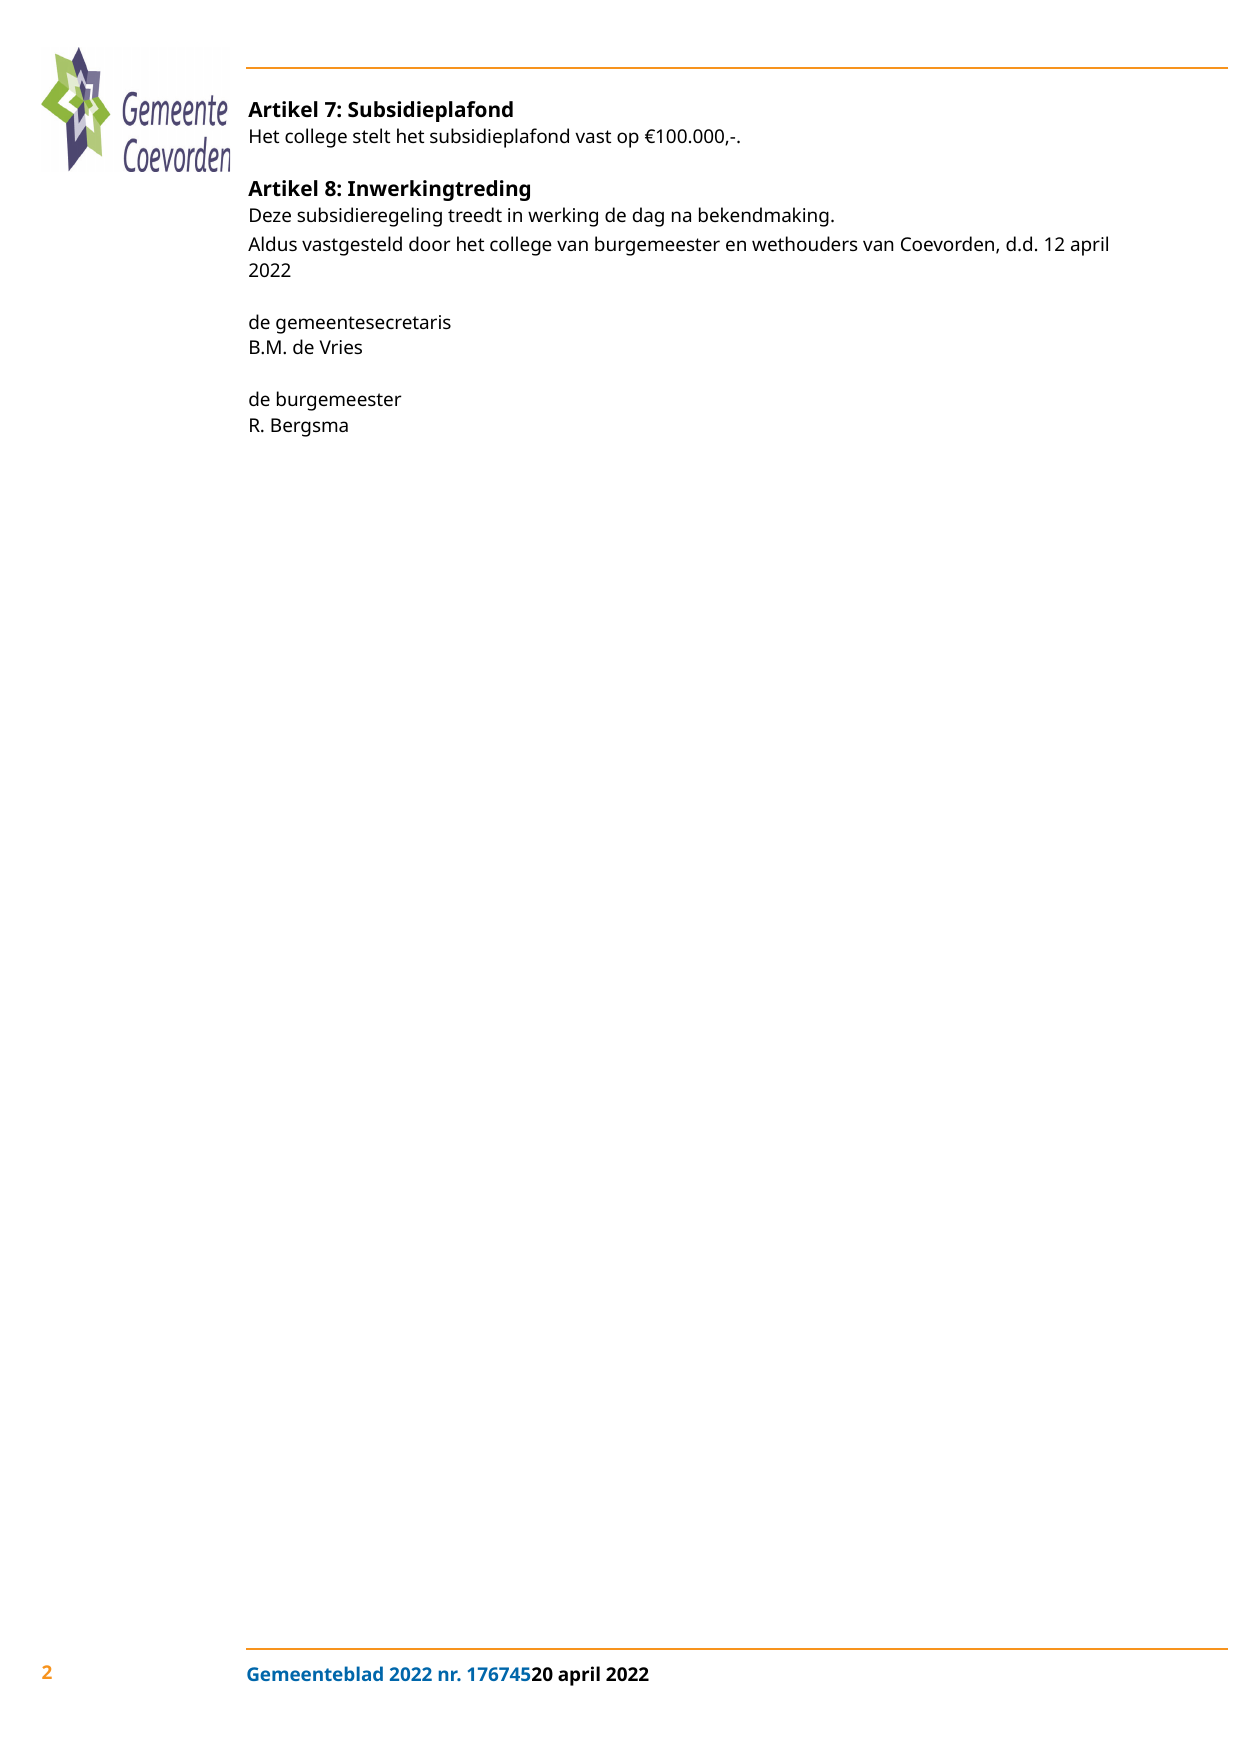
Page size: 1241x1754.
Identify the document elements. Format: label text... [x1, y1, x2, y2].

text Het college stelt het subsidieplafond vast op €100.000,-. [248, 123, 1152, 149]
text de burgemeester [248, 386, 1152, 412]
text Deze subsidieregeling treedt in werking de dag na bekendmaking. [248, 202, 1152, 228]
text B.M. de Vries [248, 334, 1152, 360]
text R. Bergsma [248, 412, 1152, 437]
text Artikel 7: Subsidieplafond [248, 95, 1152, 123]
text de gemeentesecretaris [248, 309, 1152, 334]
text Aldus vastgesteld door het college van burgemeester en wethouders van Coevorden, d.d. 12 april 2022 [248, 232, 1152, 283]
text Artikel 8: Inwerkingtreding [248, 174, 1152, 202]
picture [41, 47, 231, 172]
